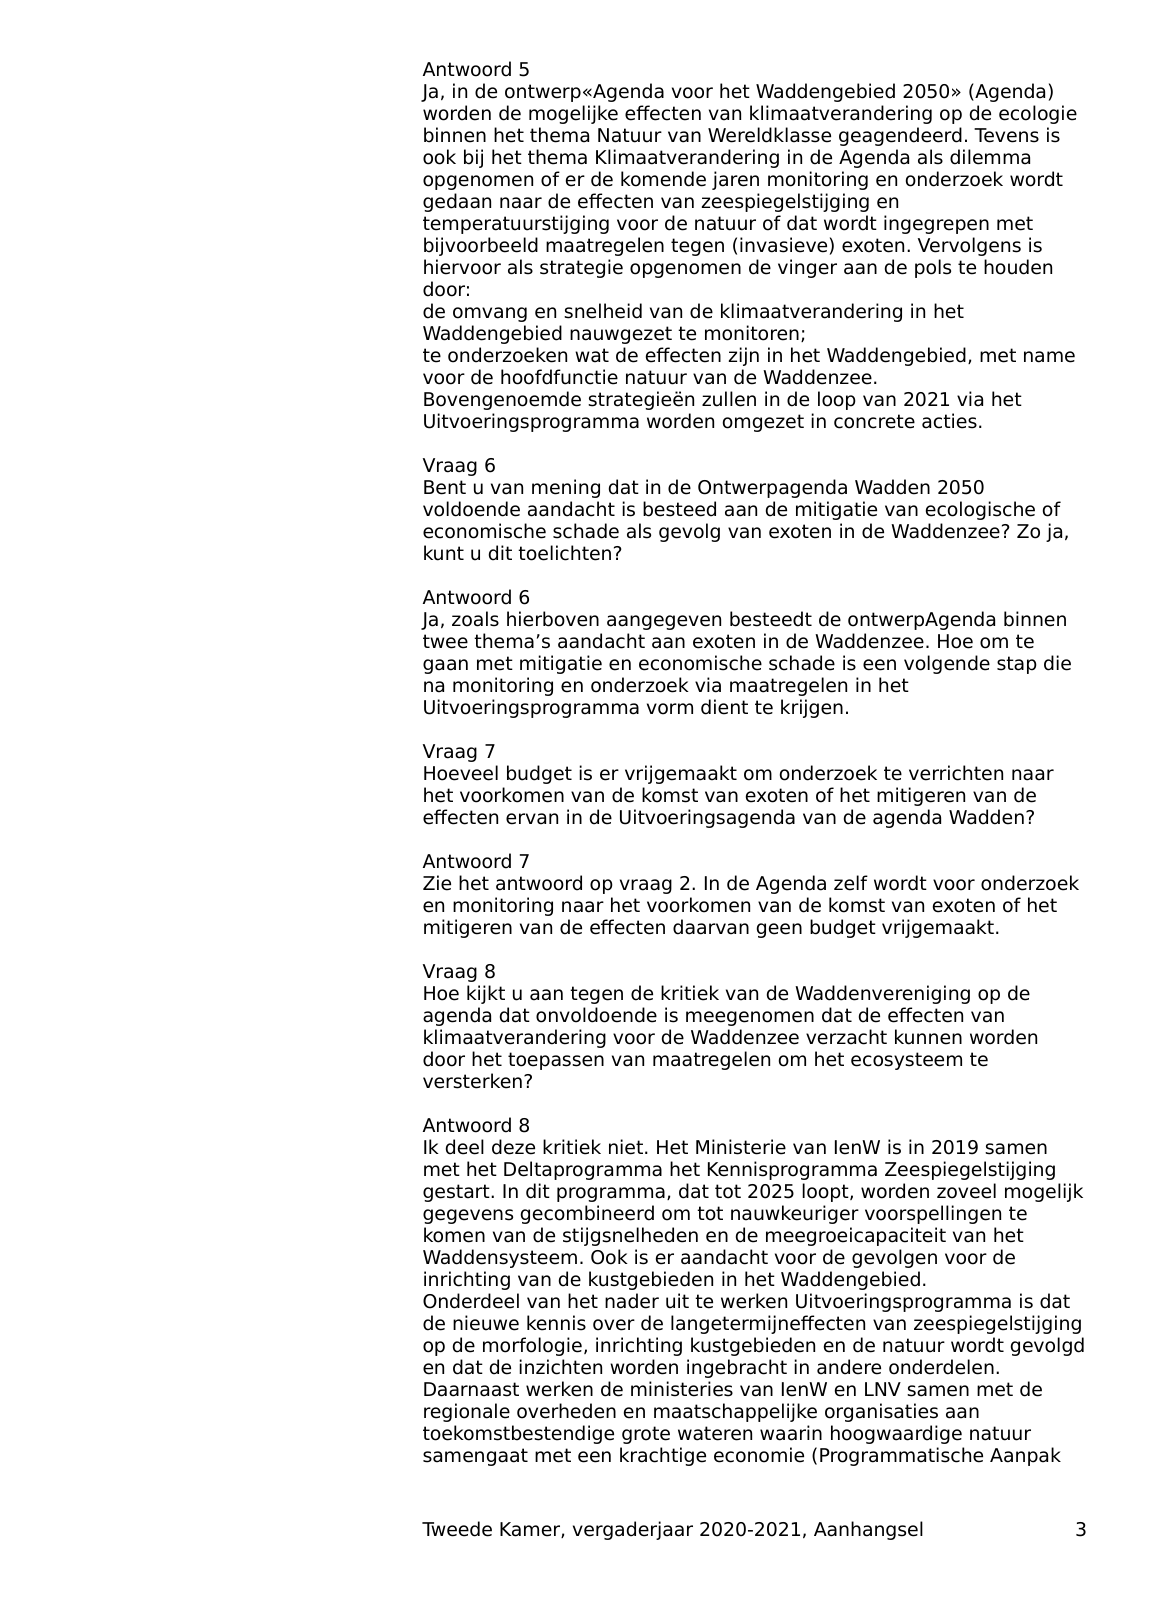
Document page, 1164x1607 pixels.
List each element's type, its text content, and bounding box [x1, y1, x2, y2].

text Onderdeel van het nader uit te werken Uitvoeringsprogramma is dat de nieuwe kennis over de langetermijneffecten van zeespiegelstijging op de morfologie, inrichting kustgebieden en de natuur wordt gevolgd en dat de inzichten worden ingebracht in andere onderdelen. [422, 1291, 1087, 1379]
text Antwoord 6 [422, 587, 1087, 609]
text Ja, zoals hierboven aangegeven besteedt de ontwerpAgenda binnen twee thema’s aandacht aan exoten in de Waddenzee. Hoe om te gaan met mitigatie en economische schade is een volgende stap die na monitoring en onderzoek via maatregelen in het Uitvoeringsprogramma vorm dient te krijgen. [422, 609, 1087, 719]
text Hoeveel budget is er vrijgemaakt om onderzoek te verrichten naar het voorkomen van de komst van exoten of het mitigeren van de effecten ervan in de Uitvoeringsagenda van de agenda Wadden? [422, 763, 1087, 829]
text Vraag 6 [422, 455, 1087, 477]
text Daarnaast werken de ministeries van IenW en LNV samen met de regionale overheden en maatschappelijke organisaties aan toekomstbestendige grote wateren waarin hoogwaardige natuur samengaat met een krachtige economie (Programmatische Aanpak [422, 1379, 1087, 1467]
text Ja, in de ontwerp«Agenda voor het Waddengebied 2050» (Agenda) worden de mogelijke effecten van klimaatverandering op de ecologie binnen het thema Natuur van Wereldklasse geagendeerd. Tevens is ook bij het thema Klimaatverandering in de Agenda als dilemma opgenomen of er de komende jaren monitoring en onderzoek wordt gedaan naar de effecten van zeespiegelstijging en temperatuurstijging voor de natuur of dat wordt ingegrepen met bijvoorbeeld maatregelen tegen (invasieve) exoten. Vervolgens is hiervoor als strategie opgenomen de vinger aan de pols te houden door: [422, 81, 1087, 301]
text Antwoord 7 [422, 851, 1087, 873]
text Antwoord 5 [422, 59, 1087, 81]
text Vraag 8 [422, 961, 1087, 983]
text te onderzoeken wat de effecten zijn in het Waddengebied, met name voor de hoofdfunctie natuur van de Waddenzee. [422, 345, 1087, 389]
text Zie het antwoord op vraag 2. In de Agenda zelf wordt voor onderzoek en monitoring naar het voorkomen van de komst van exoten of het mitigeren van de effecten daarvan geen budget vrijgemaakt. [422, 873, 1087, 939]
text Antwoord 8 [422, 1115, 1087, 1137]
text de omvang en snelheid van de klimaatverandering in het Waddengebied nauwgezet te monitoren; [422, 301, 1087, 345]
text Vraag 7 [422, 741, 1087, 763]
text Hoe kijkt u aan tegen de kritiek van de Waddenvereniging op de agenda dat onvoldoende is meegenomen dat de effecten van klimaatverandering voor de Waddenzee verzacht kunnen worden door het toepassen van maatregelen om het ecosysteem te versterken? [422, 983, 1087, 1093]
text Bent u van mening dat in de Ontwerpagenda Wadden 2050 voldoende aandacht is besteed aan de mitigatie van ecologische of economische schade als gevolg van exoten in de Waddenzee? Zo ja, kunt u dit toelichten? [422, 477, 1087, 565]
text Ik deel deze kritiek niet. Het Ministerie van IenW is in 2019 samen met het Deltaprogramma het Kennisprogramma Zeespiegelstijging gestart. In dit programma, dat tot 2025 loopt, worden zoveel mogelijk gegevens gecombineerd om tot nauwkeuriger voorspellingen te komen van de stijgsnelheden en de meegroeicapaciteit van het Waddensysteem. Ook is er aandacht voor de gevolgen voor de inrichting van de kustgebieden in het Waddengebied. [422, 1137, 1087, 1291]
text Bovengenoemde strategieën zullen in de loop van 2021 via het Uitvoeringsprogramma worden omgezet in concrete acties. [422, 389, 1087, 433]
